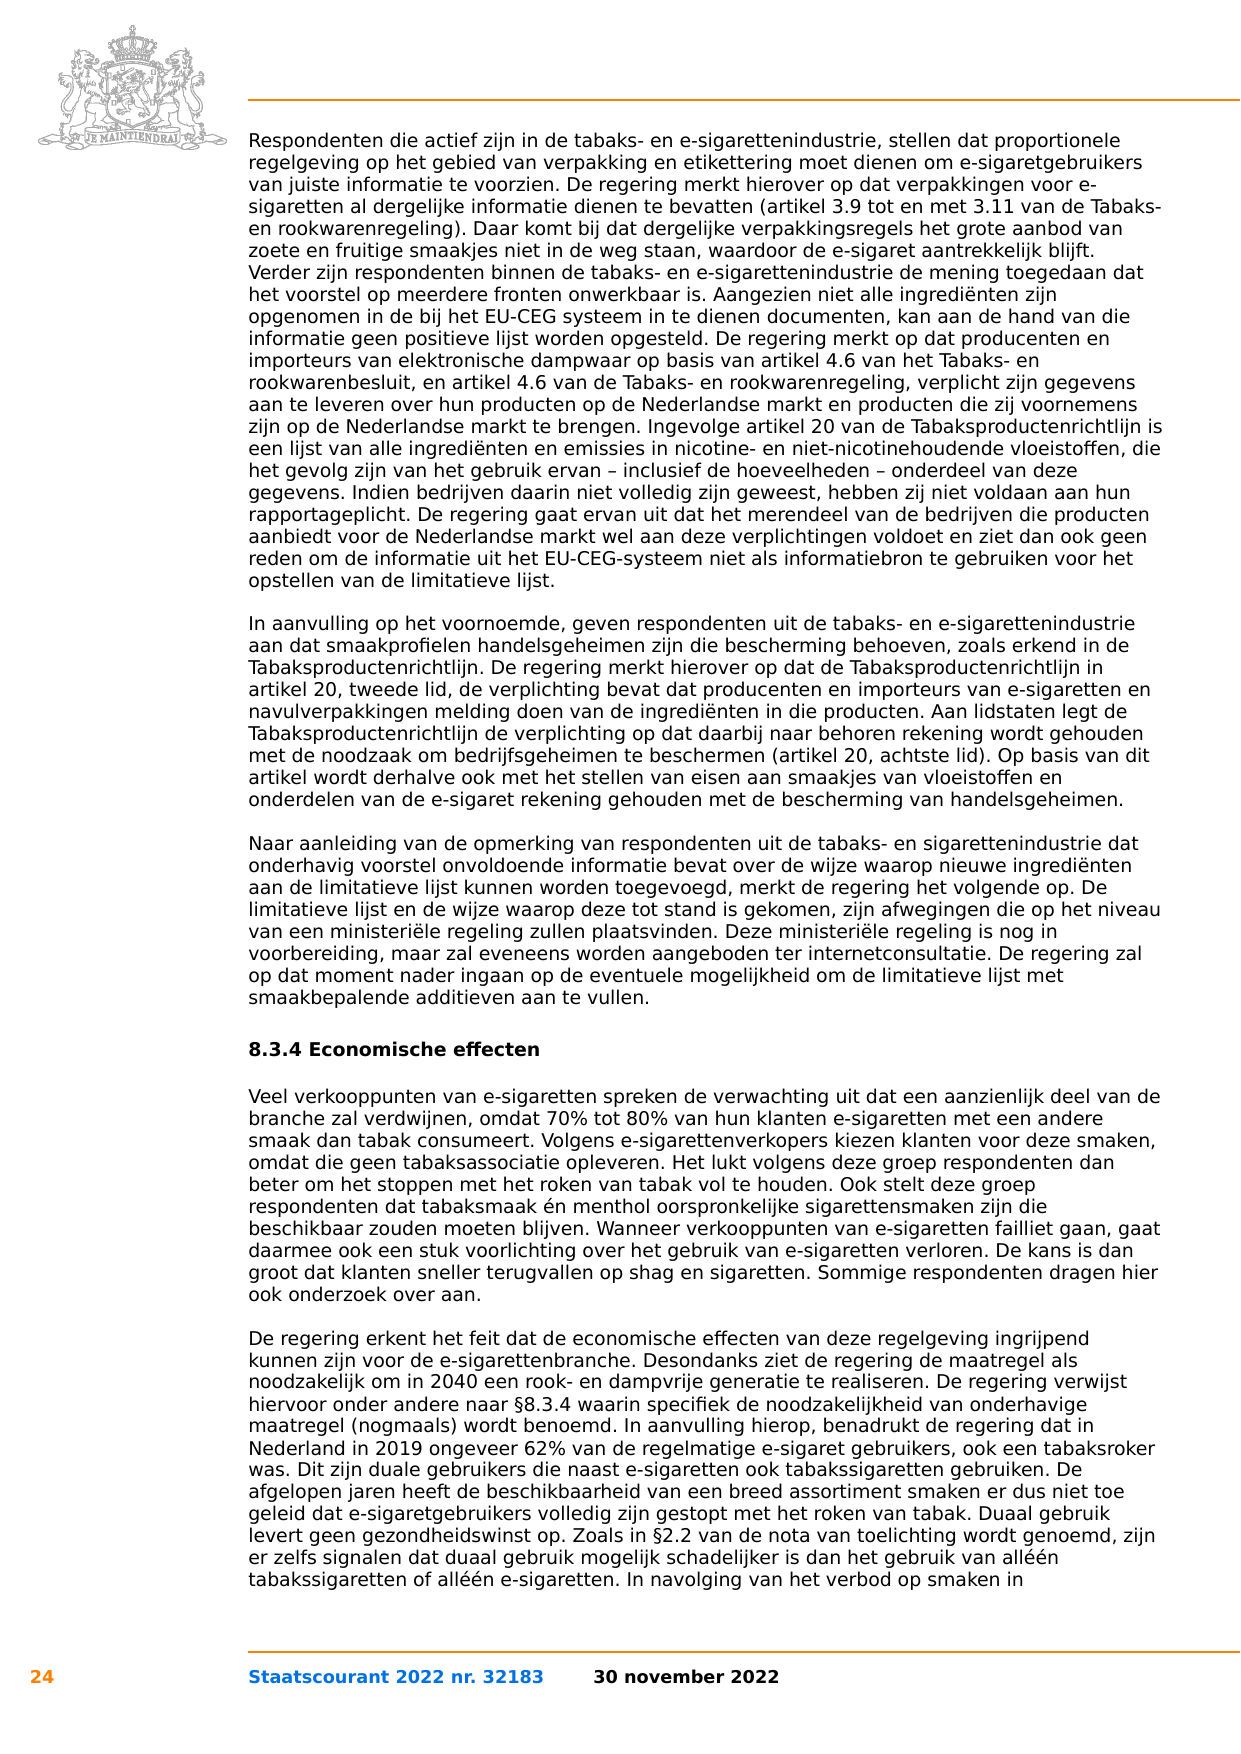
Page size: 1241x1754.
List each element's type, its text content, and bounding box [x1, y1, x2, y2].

text In aanvulling op het voornoemde, geven respondenten uit de tabaks- en e-sigarettenindustrie aan dat smaakprofielen handelsgeheimen zijn die bescherming behoeven, zoals erkend in de Tabaksproductenrichtlijn. De regering merkt hierover op dat de Tabaksproductenrichtlijn in artikel 20, tweede lid, de verplichting bevat dat producenten en importeurs van e-sigaretten en navulverpakkingen melding doen van de ingrediënten in die producten. Aan lidstaten legt de Tabaksproductenrichtlijn de verplichting op dat daarbij naar behoren rekening wordt gehouden met de noodzaak om bedrijfsgeheimen te beschermen (artikel 20, achtste lid). Op basis van dit artikel wordt derhalve ook met het stellen van eisen aan smaakjes van vloeistoffen en onderdelen van de e-sigaret rekening gehouden met de bescherming van handelsgeheimen. [248, 613, 1163, 811]
subtitle 8.3.4 Economische effecten [248, 1039, 1163, 1061]
text Naar aanleiding van de opmerking van respondenten uit de tabaks- en sigarettenindustrie dat onderhavig voorstel onvoldoende informatie bevat over de wijze waarop nieuwe ingrediënten aan de limitatieve lijst kunnen worden toegevoegd, merkt de regering het volgende op. De limitatieve lijst en de wijze waarop deze tot stand is gekomen, zijn afwegingen die op het niveau van een ministeriële regeling zullen plaatsvinden. Deze ministeriële regeling is nog in voorbereiding, maar zal eveneens worden aangeboden ter internetconsultatie. De regering zal op dat moment nader ingaan op de eventuele mogelijkheid om de limitatieve lijst met smaakbepalende additieven aan te vullen. [248, 833, 1163, 1009]
text Veel verkooppunten van e-sigaretten spreken de verwachting uit dat een aanzienlijk deel van de branche zal verdwijnen, omdat 70% tot 80% van hun klanten e-sigaretten met een andere smaak dan tabak consumeert. Volgens e-sigarettenverkopers kiezen klanten voor deze smaken, omdat die geen tabaksassociatie opleveren. Het lukt volgens deze groep respondenten dan beter om het stoppen met het roken van tabak vol te houden. Ook stelt deze groep respondenten dat tabaksmaak én menthol oorspronkelijke sigarettensmaken zijn die beschikbaar zouden moeten blijven. Wanneer verkooppunten van e-sigaretten failliet gaan, gaat daarmee ook een stuk voorlichting over het gebruik van e-sigaretten verloren. De kans is dan groot dat klanten sneller terugvallen op shag en sigaretten. Sommige respondenten dragen hier ook onderzoek over aan. [248, 1086, 1163, 1306]
text Respondenten die actief zijn in de tabaks- en e-sigarettenindustrie, stellen dat proportionele regelgeving op het gebied van verpakking en etikettering moet dienen om e-sigaretgebruikers van juiste informatie te voorzien. De regering merkt hierover op dat verpakkingen voor e-sigaretten al dergelijke informatie dienen te bevatten (artikel 3.9 tot en met 3.11 van de Tabaks- en rookwarenregeling). Daar komt bij dat dergelijke verpakkingsregels het grote aanbod van zoete en fruitige smaakjes niet in de weg staan, waardoor de e-sigaret aantrekkelijk blijft. Verder zijn respondenten binnen de tabaks- en e-sigarettenindustrie de mening toegedaan dat het voorstel op meerdere fronten onwerkbaar is. Aangezien niet alle ingrediënten zijn opgenomen in de bij het EU-CEG systeem in te dienen documenten, kan aan de hand van die informatie geen positieve lijst worden opgesteld. De regering merkt op dat producenten en importeurs van elektronische dampwaar op basis van artikel 4.6 van het Tabaks- en rookwarenbesluit, en artikel 4.6 van de Tabaks- en rookwarenregeling, verplicht zijn gegevens aan te leveren over hun producten op de Nederlandse markt en producten die zij voornemens zijn op de Nederlandse markt te brengen. Ingevolge artikel 20 van de Tabaksproductenrichtlijn is een lijst van alle ingrediënten en emissies in nicotine- en niet-nicotinehoudende vloeistoffen, die het gevolg zijn van het gebruik ervan – inclusief de hoeveelheden – onderdeel van deze gegevens. Indien bedrijven daarin niet volledig zijn geweest, hebben zij niet voldaan aan hun rapportageplicht. De regering gaat ervan uit dat het merendeel van de bedrijven die producten aanbiedt voor de Nederlandse markt wel aan deze verplichtingen voldoet en ziet dan ook geen reden om de informatie uit het EU-CEG-systeem niet als informatiebron te gebruiken voor het opstellen van de limitatieve lijst. [248, 130, 1163, 591]
picture [38, 25, 227, 150]
text De regering erkent het feit dat de economische effecten van deze regelgeving ingrijpend kunnen zijn voor de e-sigarettenbranche. Desondanks ziet de regering de maatregel als noodzakelijk om in 2040 een rook- en dampvrije generatie te realiseren. De regering verwijst hiervoor onder andere naar §8.3.4 waarin specifiek de noodzakelijkheid van onderhavige maatregel (nogmaals) wordt benoemd. In aanvulling hierop, benadrukt de regering dat in Nederland in 2019 ongeveer 62% van de regelmatige e-sigaret gebruikers, ook een tabaksroker was. Dit zijn duale gebruikers die naast e-sigaretten ook tabakssigaretten gebruiken. De afgelopen jaren heeft de beschikbaarheid van een breed assortiment smaken er dus niet toe geleid dat e-sigaretgebruikers volledig zijn gestopt met het roken van tabak. Duaal gebruik levert geen gezondheidswinst op. Zoals in §2.2 van de nota van toelichting wordt genoemd, zijn er zelfs signalen dat duaal gebruik mogelijk schadelijker is dan het gebruik van alléén tabakssigaretten of alléén e-sigaretten. In navolging van het verbod op smaken in [248, 1327, 1163, 1591]
